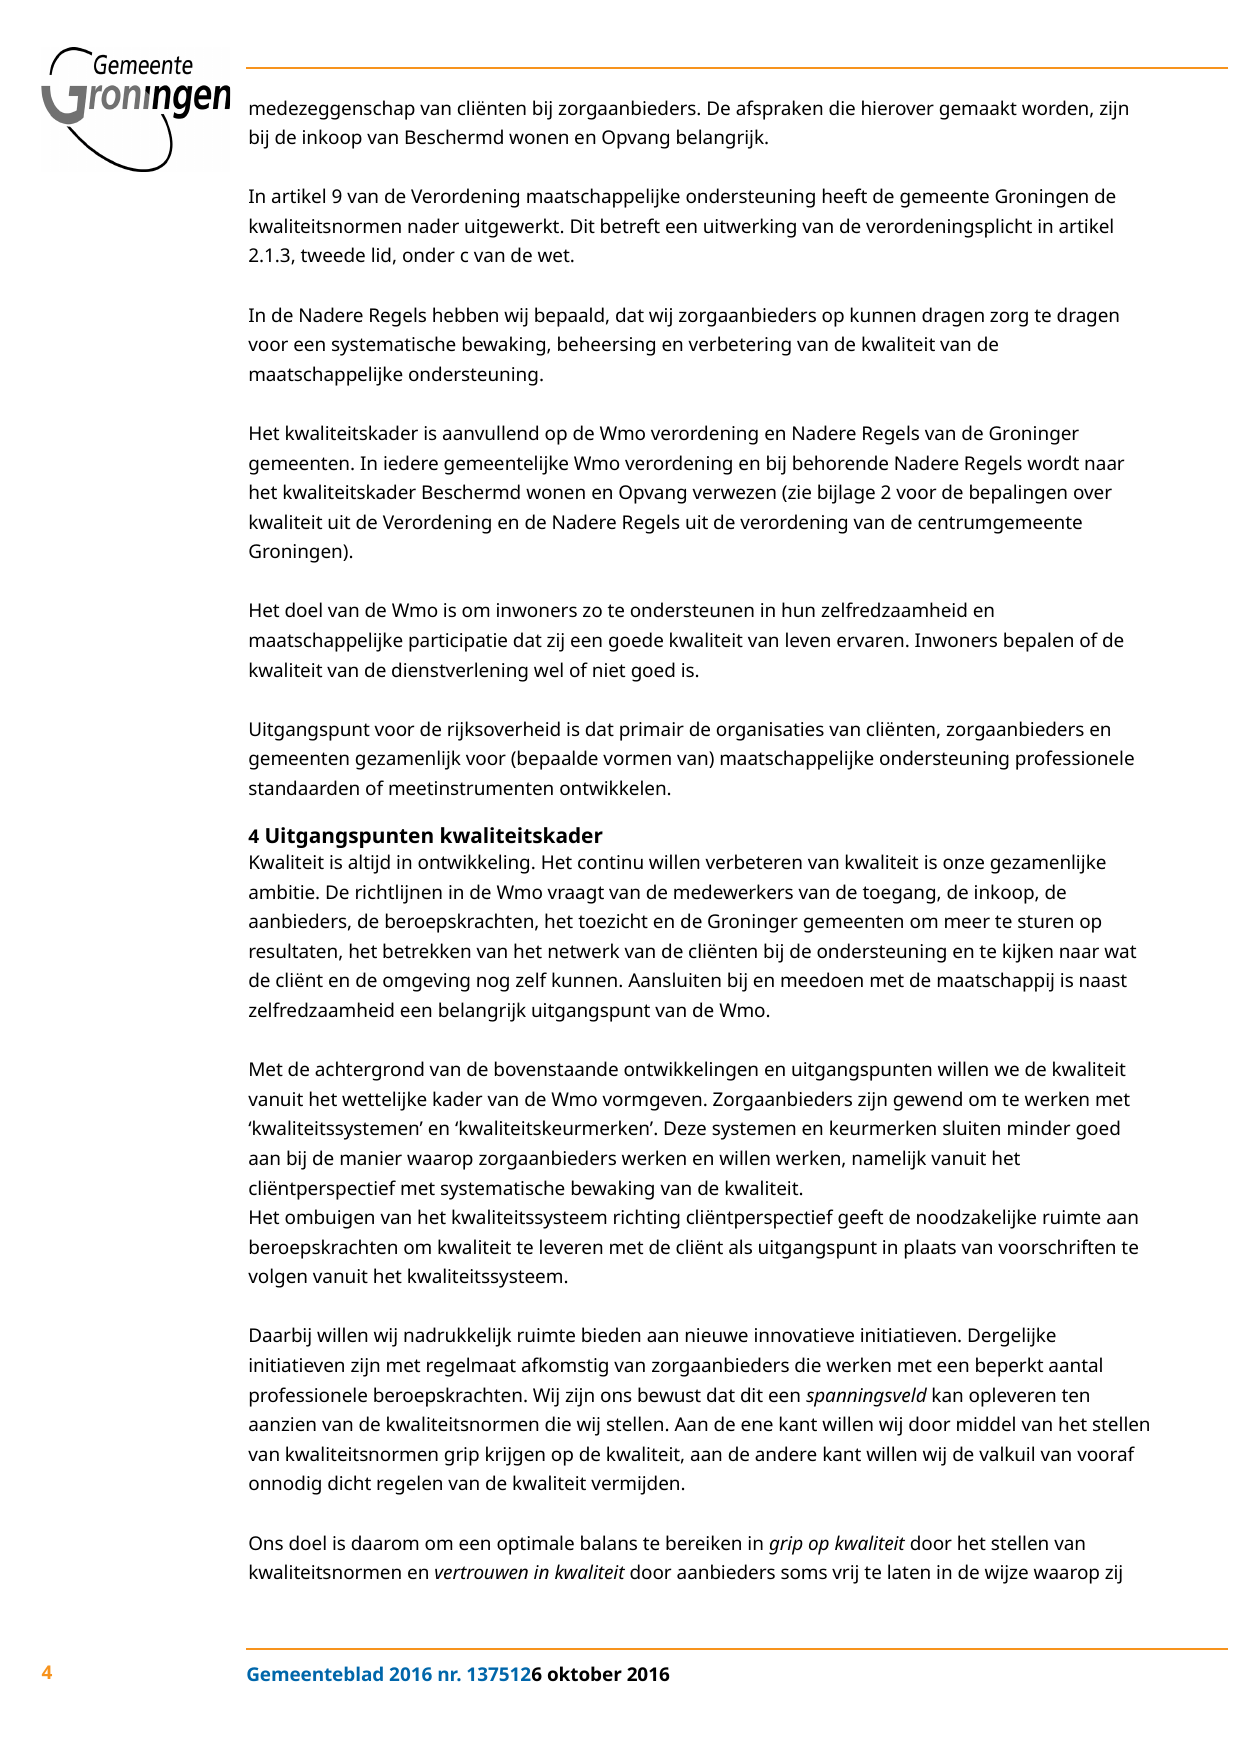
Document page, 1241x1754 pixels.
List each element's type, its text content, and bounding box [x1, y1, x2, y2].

text In de Nadere Regels hebben wij bepaald, dat wij zorgaanbieders op kunnen dragen zorg te dragen voor een systematische bewaking, beheersing en verbetering van de kwaliteit van de maatschappelijke ondersteuning. [248, 302, 1152, 387]
text Kwaliteit is altijd in ontwikkeling. Het continu willen verbeteren van kwaliteit is onze gezamenlijke ambitie. De richtlijnen in de Wmo vraagt van de medewerkers van de toegang, de inkoop, de aanbieders, de beroepskrachten, het toezicht en de Groninger gemeenten om meer te sturen op resultaten, het betrekken van het netwerk van de cliënten bij de ondersteuning en te kijken naar wat de cliënt en de omgeving nog zelf kunnen. Aansluiten bij en meedoen met de maatschappij is naast zelfredzaamheid een belangrijk uitgangspunt van de Wmo. [248, 849, 1152, 1023]
text Het ombuigen van het kwaliteitssysteem richting cliëntperspectief geeft de noodzakelijke ruimte aan beroepskrachten om kwaliteit te leveren met de cliënt als uitgangspunt in plaats van voorschriften te volgen vanuit het kwaliteitssysteem. [248, 1204, 1152, 1289]
text medezeggenschap van cliënten bij zorgaanbieders. De afspraken die hierover gemaakt worden, zijn bij de inkoop van Beschermd wonen en Opvang belangrijk. [248, 95, 1152, 150]
text In artikel 9 van de Verordening maatschappelijke ondersteuning heeft de gemeente Groningen de kwaliteitsnormen nader uitgewerkt. Dit betreft een uitwerking van de verordeningsplicht in artikel 2.1.3, tweede lid, onder c van de wet. [248, 183, 1152, 268]
text 4 Uitgangspunten kwaliteitskader [248, 821, 1152, 849]
picture [41, 47, 231, 172]
text Daarbij willen wij nadrukkelijk ruimte bieden aan nieuwe innovatieve initiatieven. Dergelijke initiatieven zijn met regelmaat afkomstig van zorgaanbieders die werken met een beperkt aantal professionele beroepskrachten. Wij zijn ons bewust dat dit een spanningsveld kan opleveren ten aanzien van de kwaliteitsnormen die wij stellen. Aan de ene kant willen wij door middel van het stellen van kwaliteitsnormen grip krijgen op de kwaliteit, aan de andere kant willen wij de valkuil van vooraf onnodig dicht regelen van de kwaliteit vermijden. [248, 1323, 1152, 1496]
text Ons doel is daarom om een optimale balans te bereiken in grip op kwaliteit door het stellen van kwaliteitsnormen en vertrouwen in kwaliteit door aanbieders soms vrij te laten in de wijze waarop zij [248, 1530, 1152, 1585]
text Het doel van de Wmo is om inwoners zo te ondersteunen in hun zelfredzaamheid en maatschappelijke participatie dat zij een goede kwaliteit van leven ervaren. Inwoners bepalen of de kwaliteit van de dienstverlening wel of niet goed is. [248, 598, 1152, 683]
text Het kwaliteitskader is aanvullend op de Wmo verordening en Nadere Regels van de Groninger gemeenten. In iedere gemeentelijke Wmo verordening en bij behorende Nadere Regels wordt naar het kwaliteitskader Beschermd wonen en Opvang verwezen (zie bijlage 2 voor de bepalingen over kwaliteit uit de Verordening en de Nadere Regels uit de verordening van de centrumgemeente Groningen). [248, 420, 1152, 564]
text Met de achtergrond van de bovenstaande ontwikkelingen en uitgangspunten willen we de kwaliteit vanuit het wettelijke kader van de Wmo vormgeven. Zorgaanbieders zijn gewend om te werken met ‘kwaliteitssystemen’ en ‘kwaliteitskeurmerken’. Deze systemen en keurmerken sluiten minder goed aan bij de manier waarop zorgaanbieders werken en willen werken, namelijk vanuit het cliëntperspectief met systematische bewaking van de kwaliteit. [248, 1056, 1152, 1200]
text Uitgangspunt voor de rijksoverheid is dat primair de organisaties van cliënten, zorgaanbieders en gemeenten gezamenlijk voor (bepaalde vormen van) maatschappelijke ondersteuning professionele standaarden of meetinstrumenten ontwikkelen. [248, 716, 1152, 801]
